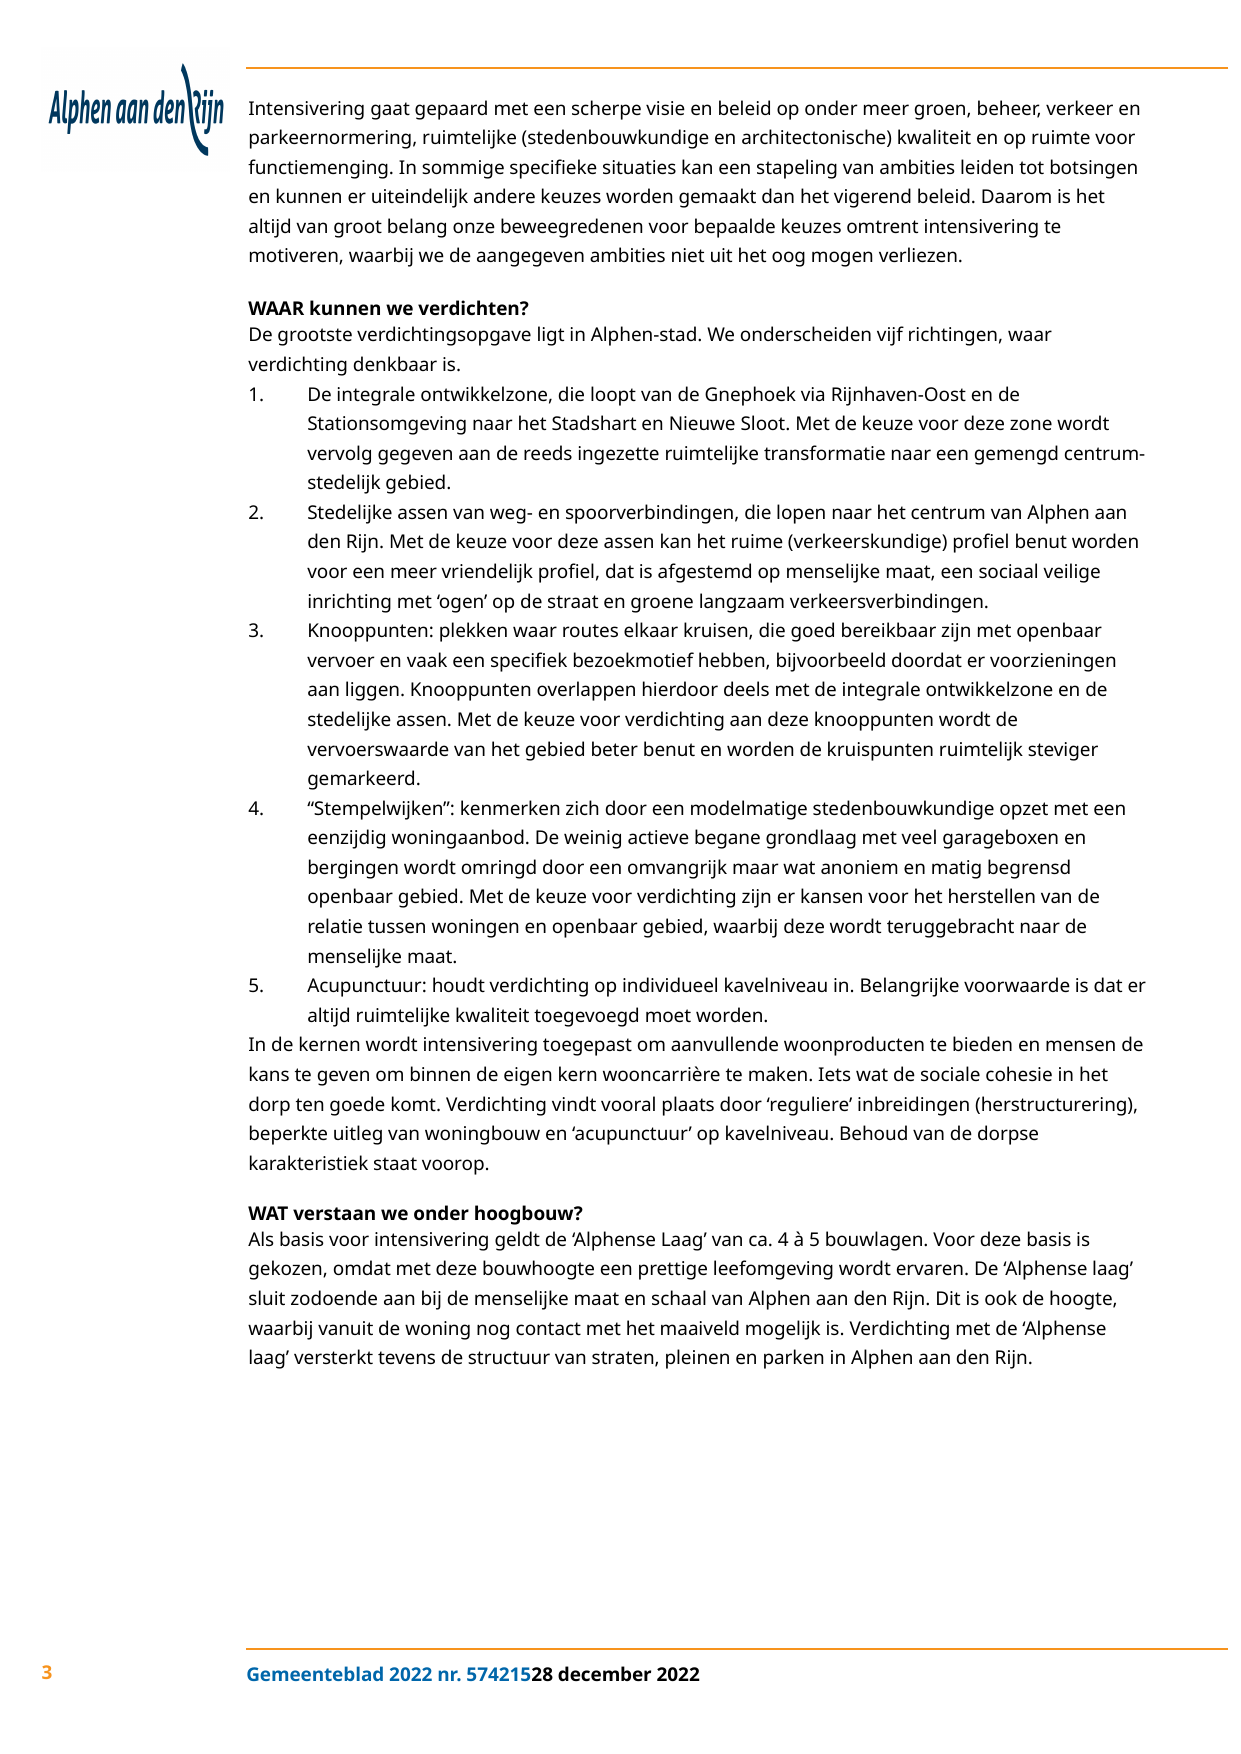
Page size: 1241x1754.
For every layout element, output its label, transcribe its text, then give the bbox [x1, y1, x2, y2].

list De integrale ontwikkelzone, die loopt van de Gnephoek via Rijnhaven-Oost en de Stationsomgeving naar het Stadshart en Nieuwe Sloot. Met de keuze voor deze zone wordt vervolg gegeven aan de reeds ingezette ruimtelijke transformatie naar een gemengd centrum-stedelijk gebied. [248, 381, 1152, 495]
list Stedelijke assen van weg- en spoorverbindingen, die lopen naar het centrum van Alphen aan den Rijn. Met de keuze voor deze assen kan het ruime (verkeerskundige) profiel benut worden voor een meer vriendelijk profiel, dat is afgestemd op menselijke maat, een sociaal veilige inrichting met ‘ogen’ op de straat en groene langzaam verkeersverbindingen. [248, 499, 1152, 613]
text Intensivering gaat gepaard met een scherpe visie en beleid op onder meer groen, beheer, verkeer en parkeernormering, ruimtelijke (stedenbouwkundige en architectonische) kwaliteit en op ruimte voor functiemenging. In sommige specifieke situaties kan een stapeling van ambities leiden tot botsingen en kunnen er uiteindelijk andere keuzes worden gemaakt dan het vigerend beleid. Daarom is het altijd van groot belang onze beweegredenen voor bepaalde keuzes omtrent intensivering te motiveren, waarbij we de aangegeven ambities niet uit het oog mogen verliezen. [248, 95, 1152, 268]
text De grootste verdichtingsopgave ligt in Alphen-stad. We onderscheiden vijf richtingen, waar verdichting denkbaar is. [248, 322, 1152, 377]
list “Stempelwijken”: kenmerken zich door een modelmatige stedenbouwkundige opzet met een eenzijdig woningaanbod. De weinig actieve begane grondlaag met veel garageboxen en bergingen wordt omringd door een omvangrijk maar wat anoniem en matig begrensd openbaar gebied. Met de keuze voor verdichting zijn er kansen voor het herstellen van de relatie tussen woningen en openbaar gebied, waarbij deze wordt teruggebracht naar de menselijke maat. [248, 795, 1152, 968]
list Knooppunten: plekken waar routes elkaar kruisen, die goed bereikbaar zijn met openbaar vervoer en vaak een specifiek bezoekmotief hebben, bijvoorbeeld doordat er voorzieningen aan liggen. Knooppunten overlappen hierdoor deels met de integrale ontwikkelzone en de stedelijke assen. Met de keuze voor verdichting aan deze knooppunten wordt de vervoerswaarde van het gebied beter benut en worden de kruispunten ruimtelijk steviger gemarkeerd. [248, 617, 1152, 791]
text WAAR kunnen we verdichten? [248, 293, 1152, 322]
text WAT verstaan we onder hoogbouw? [248, 1200, 1152, 1226]
text Als basis voor intensivering geldt de ‘Alphense Laag’ van ca. 4 à 5 bouwlagen. Voor deze basis is gekozen, omdat met deze bouwhoogte een prettige leefomgeving wordt ervaren. De ‘Alphense laag’ sluit zodoende aan bij de menselijke maat en schaal van Alphen aan den Rijn. Dit is ook de hoogte, waarbij vanuit de woning nog contact met het maaiveld mogelijk is. Verdichting met de ‘Alphense laag’ versterkt tevens de structuur van straten, pleinen en parken in Alphen aan den Rijn. [248, 1226, 1152, 1370]
text In de kernen wordt intensivering toegepast om aanvullende woonproducten te bieden en mensen de kans te geven om binnen de eigen kern wooncarrière te maken. Iets wat de sociale cohesie in het dorp ten goede komt. Verdichting vindt vooral plaats door ‘reguliere’ inbreidingen (herstructurering), beperkte uitleg van woningbouw en ‘acupunctuur’ op kavelniveau. Behoud van de dorpse karakteristiek staat voorop. [248, 1032, 1152, 1176]
picture [41, 47, 231, 172]
list Acupunctuur: houdt verdichting op individueel kavelniveau in. Belangrijke voorwaarde is dat er altijd ruimtelijke kwaliteit toegevoegd moet worden. [248, 972, 1152, 1028]
